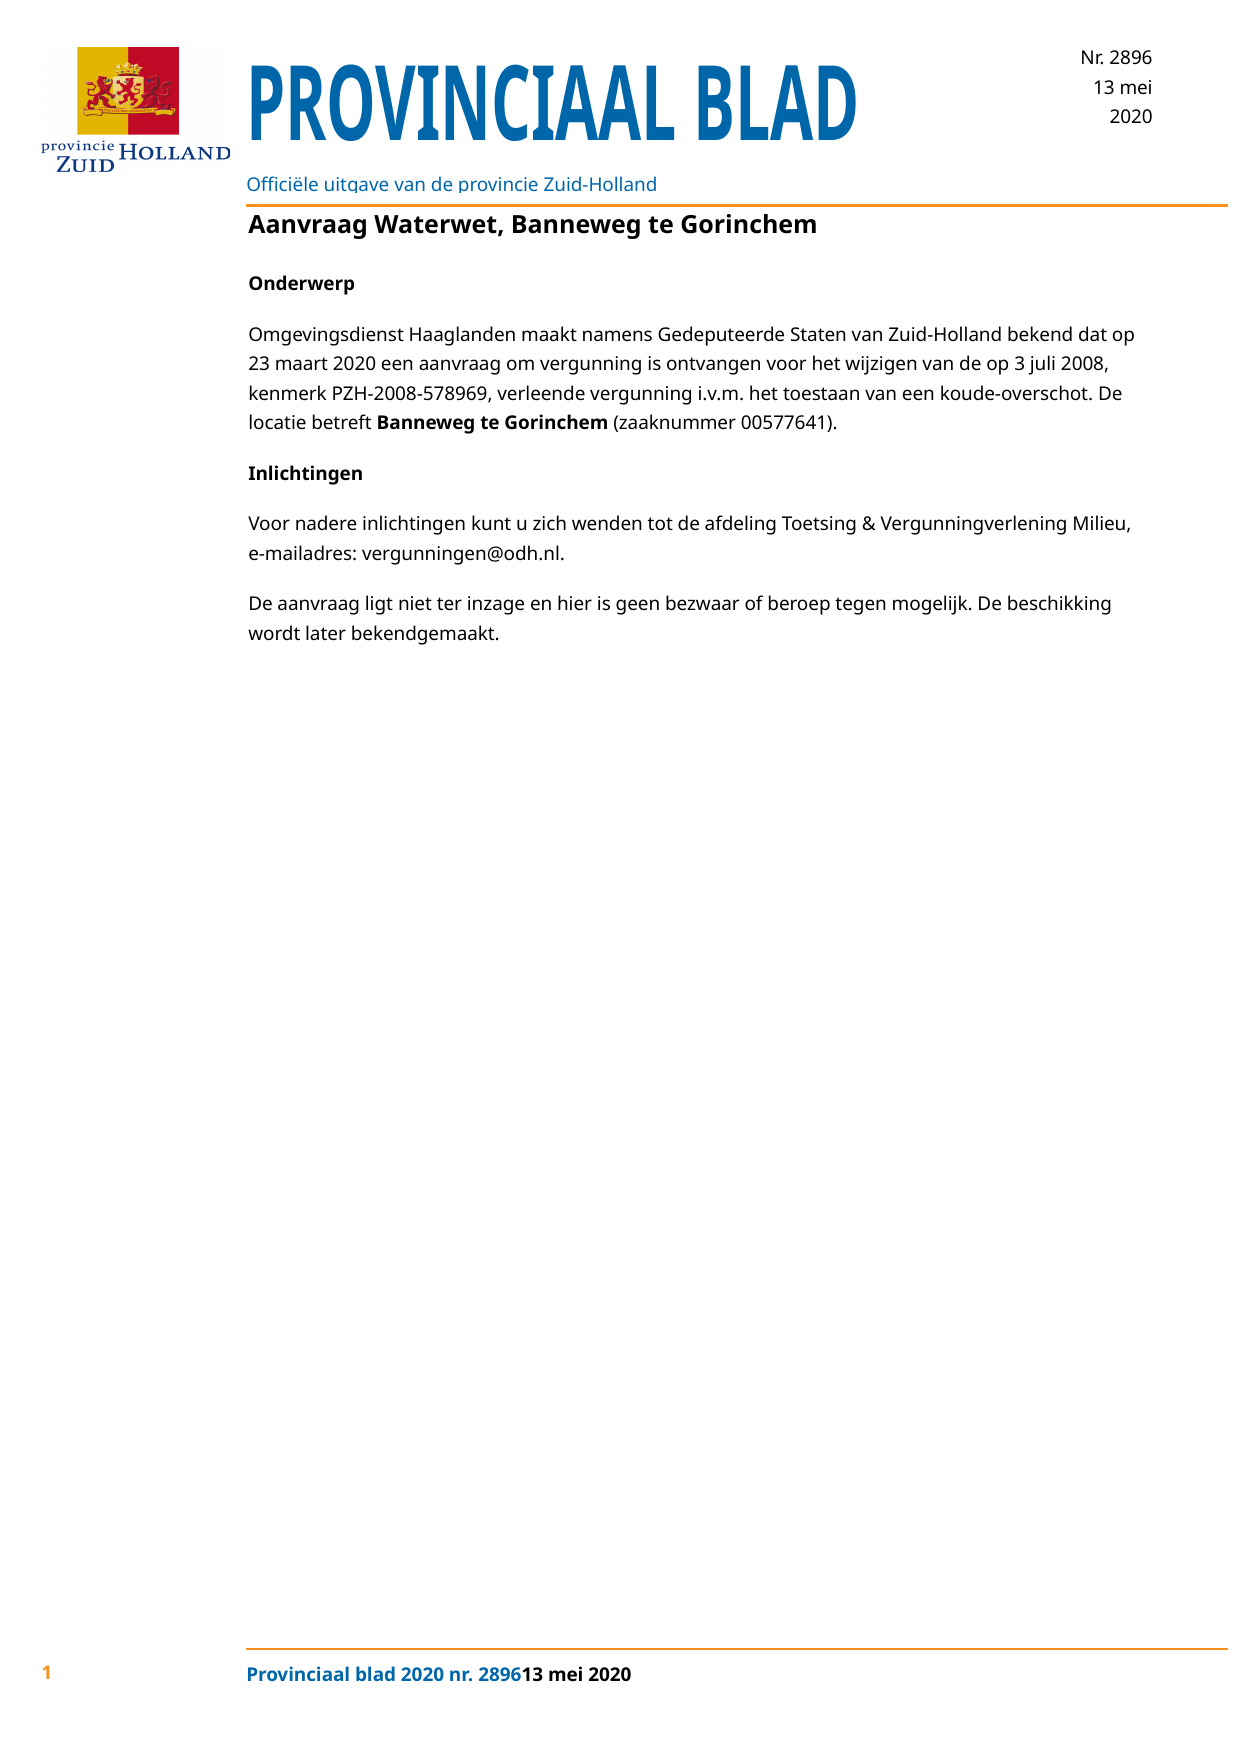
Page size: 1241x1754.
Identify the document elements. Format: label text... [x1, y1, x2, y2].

text Voor nadere inlichtingen kunt u zich wenden tot de afdeling Toetsing & Vergunningverlening Milieu, e-mailadres: vergunningen@odh.nl. [248, 510, 1152, 566]
text Onderwerp [248, 270, 1152, 296]
text Aanvraag Waterwet, Banneweg te Gorinchem [248, 207, 1152, 241]
text Inlichtingen [248, 460, 1152, 486]
text De aanvraag ligt niet ter inzage en hier is geen bezwaar of beroep tegen mogelijk. De beschikking wordt later bekendgemaakt. [248, 590, 1152, 646]
text Omgevingsdienst Haaglanden maakt namens Gedeputeerde Staten van Zuid-Holland bekend dat op 23 maart 2020 een aanvraag om vergunning is ontvangen voor het wijzigen van de op 3 juli 2008, kenmerk PZH-2008-578969, verleende vergunning i.v.m. het toestaan van een koude-overschot. De locatie betreft Banneweg te Gorinchem (zaaknummer 00577641). [248, 321, 1152, 435]
picture [41, 47, 231, 172]
